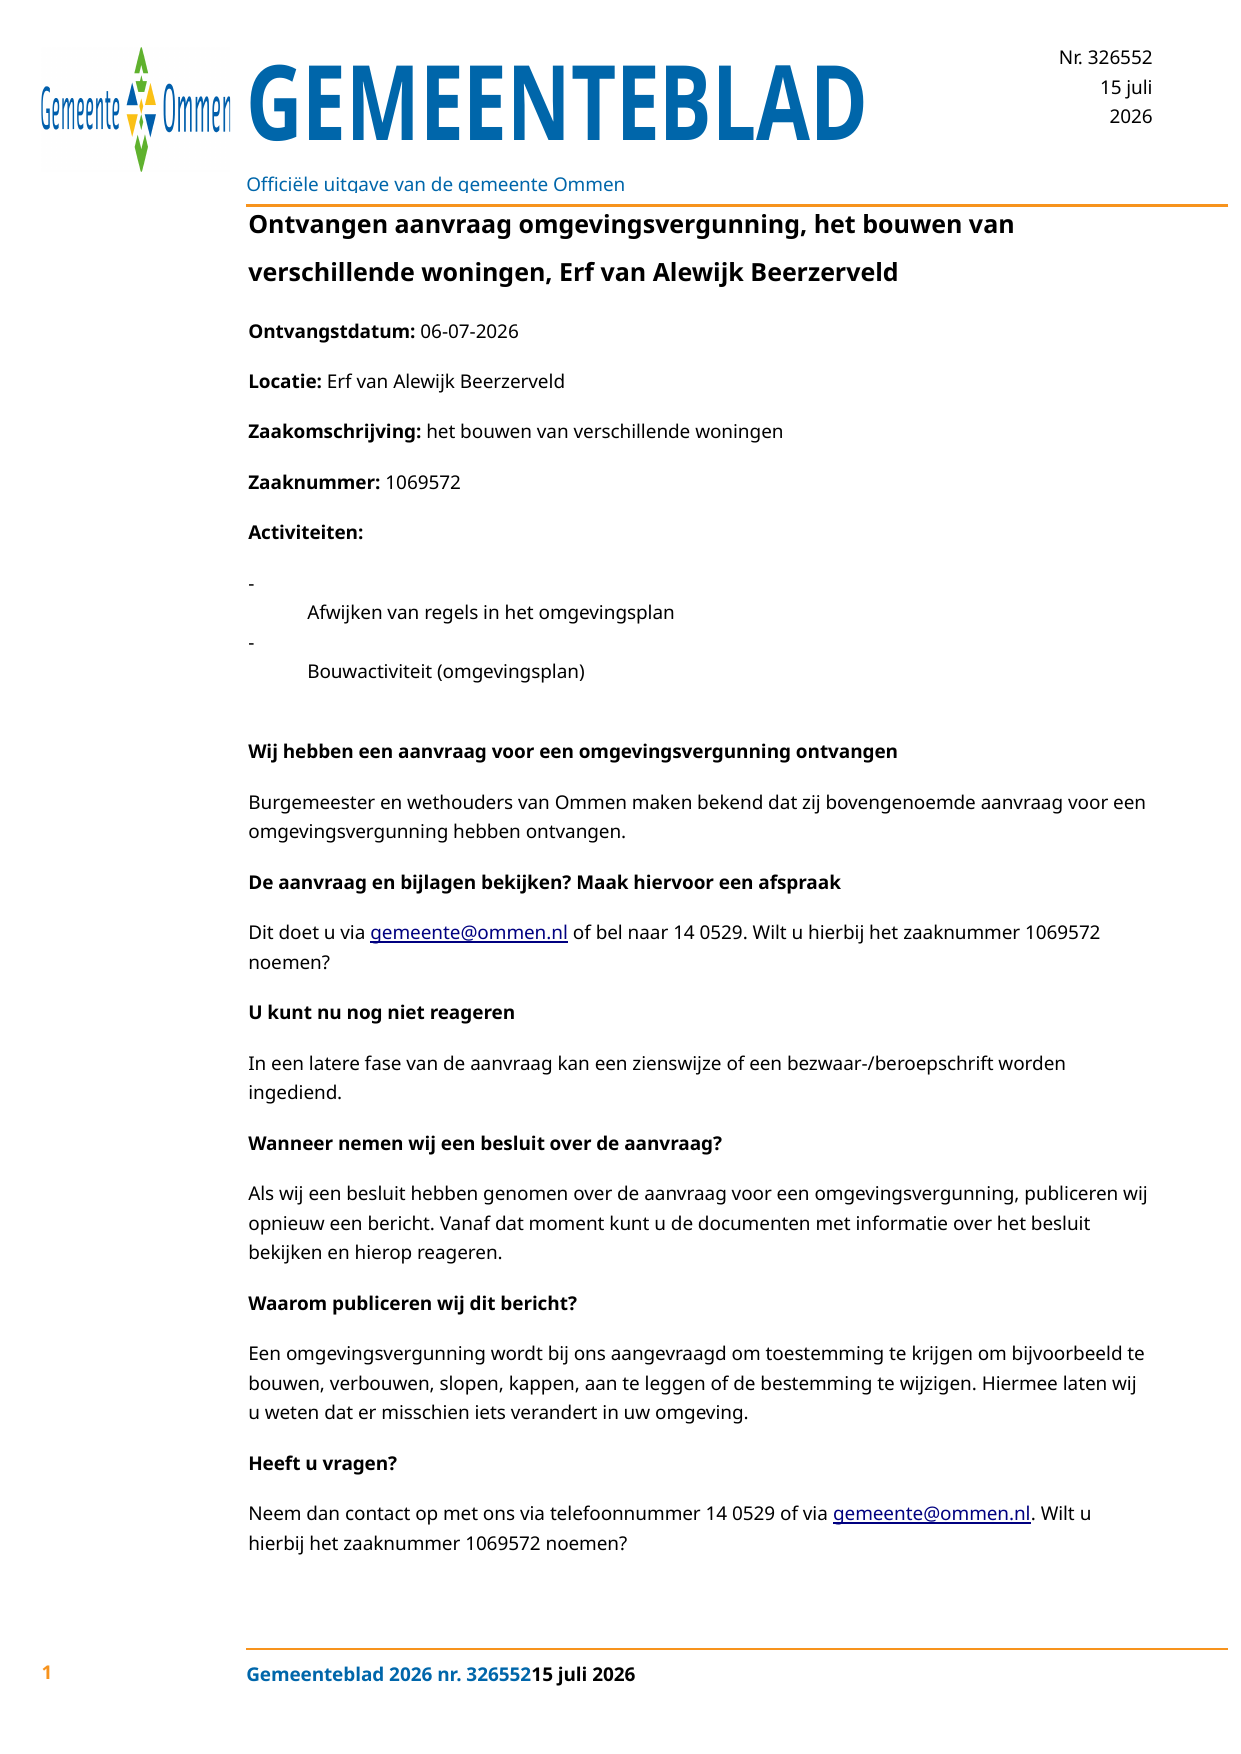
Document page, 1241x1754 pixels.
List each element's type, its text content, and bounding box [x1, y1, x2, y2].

text Wij hebben een aanvraag voor een omgevingsvergunning ontvangen [248, 739, 1152, 764]
text Zaaknummer: 1069572 [248, 469, 1152, 495]
text Ontvangen aanvraag omgevingsvergunning, het bouwen van verschillende woningen, Erf van Alewijk Beerzerveld [248, 207, 1152, 288]
list Bouwactiviteit (omgevingsplan) [248, 659, 1152, 684]
picture [41, 47, 231, 172]
text Heeft u vragen? [248, 1450, 1152, 1476]
text Ontvangstdatum: 06-07-2026 [248, 318, 1152, 344]
text Locatie: Erf van Alewijk Beerzerveld [248, 368, 1152, 394]
text De aanvraag en bijlagen bekijken? Maak hiervoor een afspraak [248, 869, 1152, 895]
text Een omgevingsvergunning wordt bij ons aangevraagd om toestemming te krijgen om bijvoorbeeld te bouwen, verbouwen, slopen, kappen, aan te leggen of de bestemming te wijzigen. Hiermee laten wij u weten dat er misschien iets verandert in uw omgeving. [248, 1340, 1152, 1425]
text In een latere fase van de aanvraag kan een zienswijze of een bezwaar-/beroepschrift worden ingediend. [248, 1050, 1152, 1105]
text Activiteiten: [248, 519, 1152, 545]
text Zaakomschrijving: het bouwen van verschillende woningen [248, 419, 1152, 444]
text Waarom publiceren wij dit bericht? [248, 1290, 1152, 1316]
list Afwijken van regels in het omgevingsplan [248, 599, 1152, 625]
text U kunt nu nog niet reageren [248, 999, 1152, 1025]
text Neem dan contact op met ons via telefoonnummer 14 0529 of via gemeente@ommen.nl. Wilt u hierbij het zaaknummer 1069572 noemen? [248, 1500, 1152, 1556]
text Burgemeester en wethouders van Ommen maken bekend dat zij bovengenoemde aanvraag voor een omgevingsvergunning hebben ontvangen. [248, 789, 1152, 844]
text Als wij een besluit hebben genomen over de aanvraag voor een omgevingsvergunning, publiceren wij opnieuw een bericht. Vanaf dat moment kunt u de documenten met informatie over het besluit bekijken en hierop reageren. [248, 1180, 1152, 1265]
text Wanneer nemen wij een besluit over de aanvraag? [248, 1130, 1152, 1156]
text Dit doet u via gemeente@ommen.nl of bel naar 14 0529. Wilt u hierbij het zaaknummer 1069572 noemen? [248, 919, 1152, 975]
